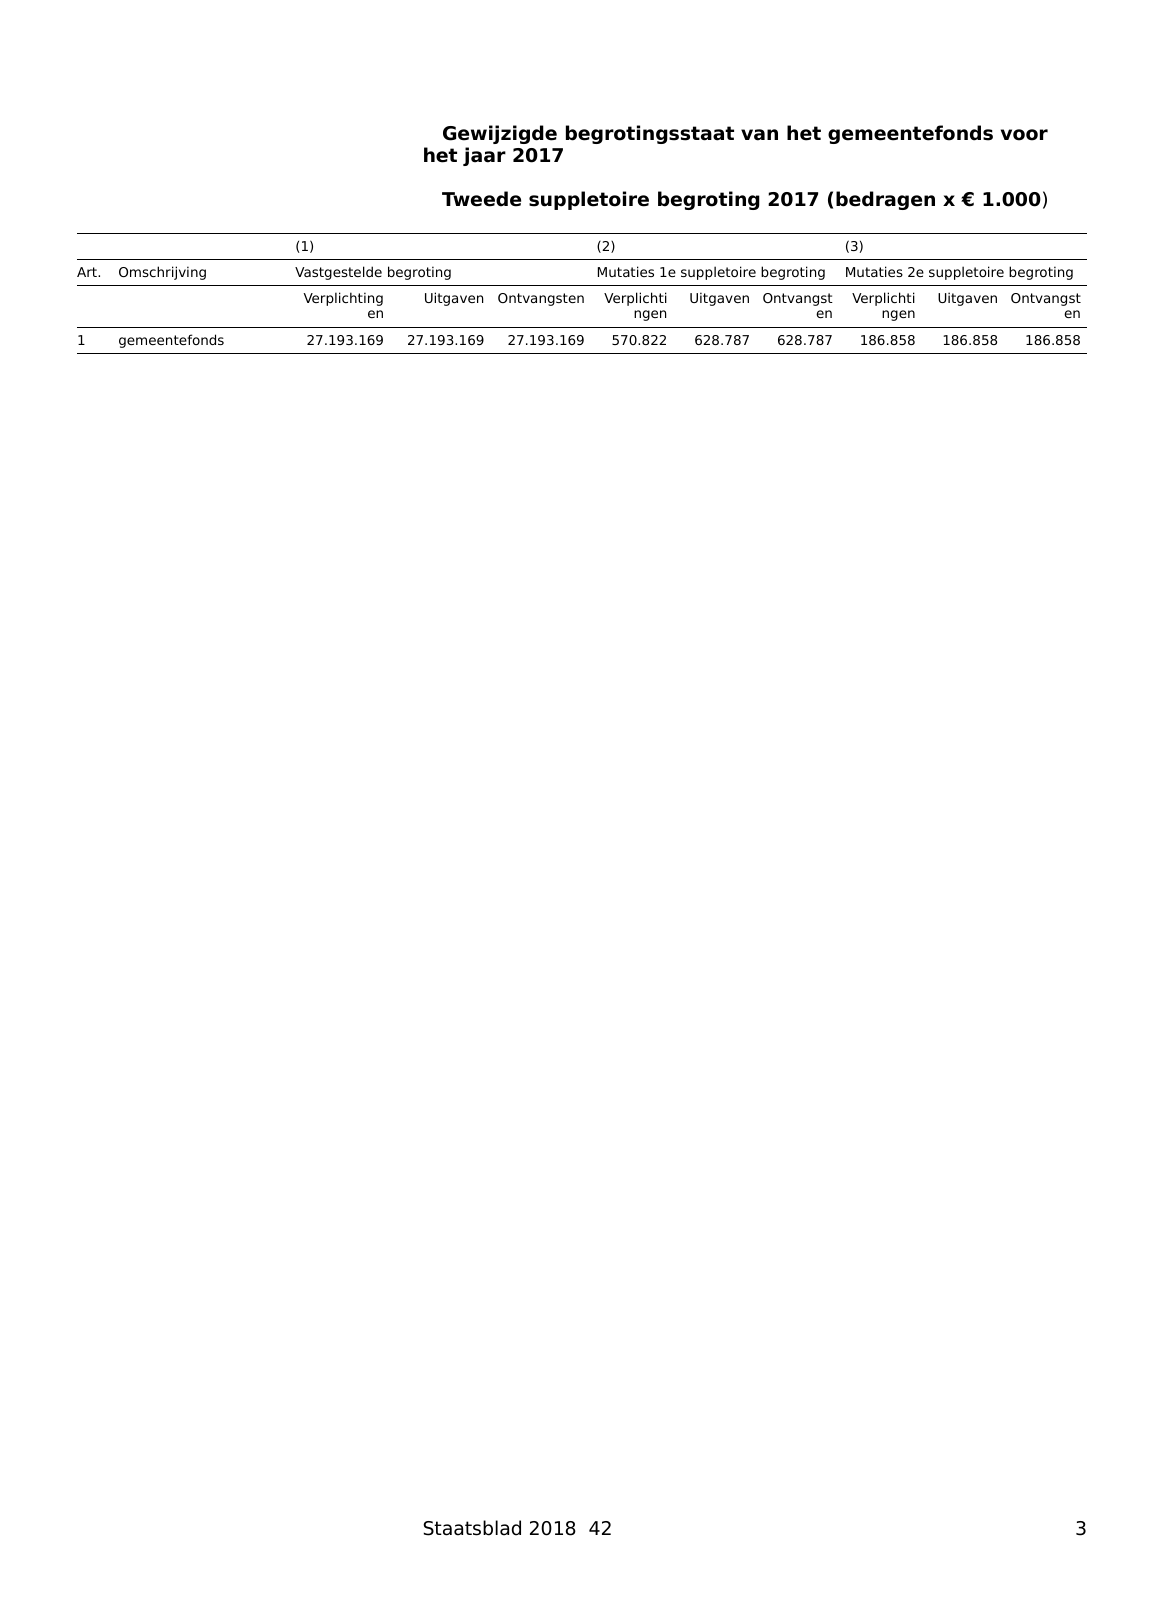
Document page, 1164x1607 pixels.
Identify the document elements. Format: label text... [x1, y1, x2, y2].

table_cell Art. [77, 260, 112, 285]
table_cell Mutaties 1e suppletoire begroting [591, 260, 838, 285]
table_cell 186.858 [1004, 328, 1087, 353]
table_cell Uitgaven [673, 286, 756, 327]
table_cell 628.787 [673, 328, 756, 353]
table_cell Vastgestelde begroting [289, 260, 591, 285]
table_cell Ontvangsten [756, 286, 838, 327]
table_cell Verplichtingen [839, 286, 921, 327]
table_cell gemeentefonds [112, 328, 289, 353]
table_cell Verplichtingen [591, 286, 673, 327]
table_cell [77, 286, 112, 327]
table_header (3) [839, 234, 1087, 259]
table_header [77, 234, 112, 259]
table_cell 570.822 [591, 328, 673, 353]
table_header [112, 234, 289, 259]
table_header (2) [591, 234, 838, 259]
table_cell 27.193.169 [390, 328, 490, 353]
table_header (1) [289, 234, 591, 259]
table_cell 186.858 [921, 328, 1004, 353]
table_cell Uitgaven [921, 286, 1004, 327]
table_cell 27.193.169 [490, 328, 591, 353]
table_cell Ontvangsten [490, 286, 591, 327]
table_cell 186.858 [839, 328, 921, 353]
table_cell Verplichtingen [289, 286, 390, 327]
table_cell 1 [77, 328, 112, 353]
table_cell Uitgaven [390, 286, 490, 327]
text Gewijzigde begrotingsstaat van het gemeentefonds voor het jaar 2017 [422, 123, 1087, 167]
table_cell 27.193.169 [289, 328, 390, 353]
table_cell Omschrijving [112, 260, 289, 285]
text Tweede suppletoire begroting 2017 (bedragen x € 1.000) [422, 189, 1087, 211]
table_cell [112, 286, 289, 327]
table_cell Mutaties 2e suppletoire begroting [839, 260, 1087, 285]
table_cell 628.787 [756, 328, 838, 353]
table_cell Ontvangsten [1004, 286, 1087, 327]
